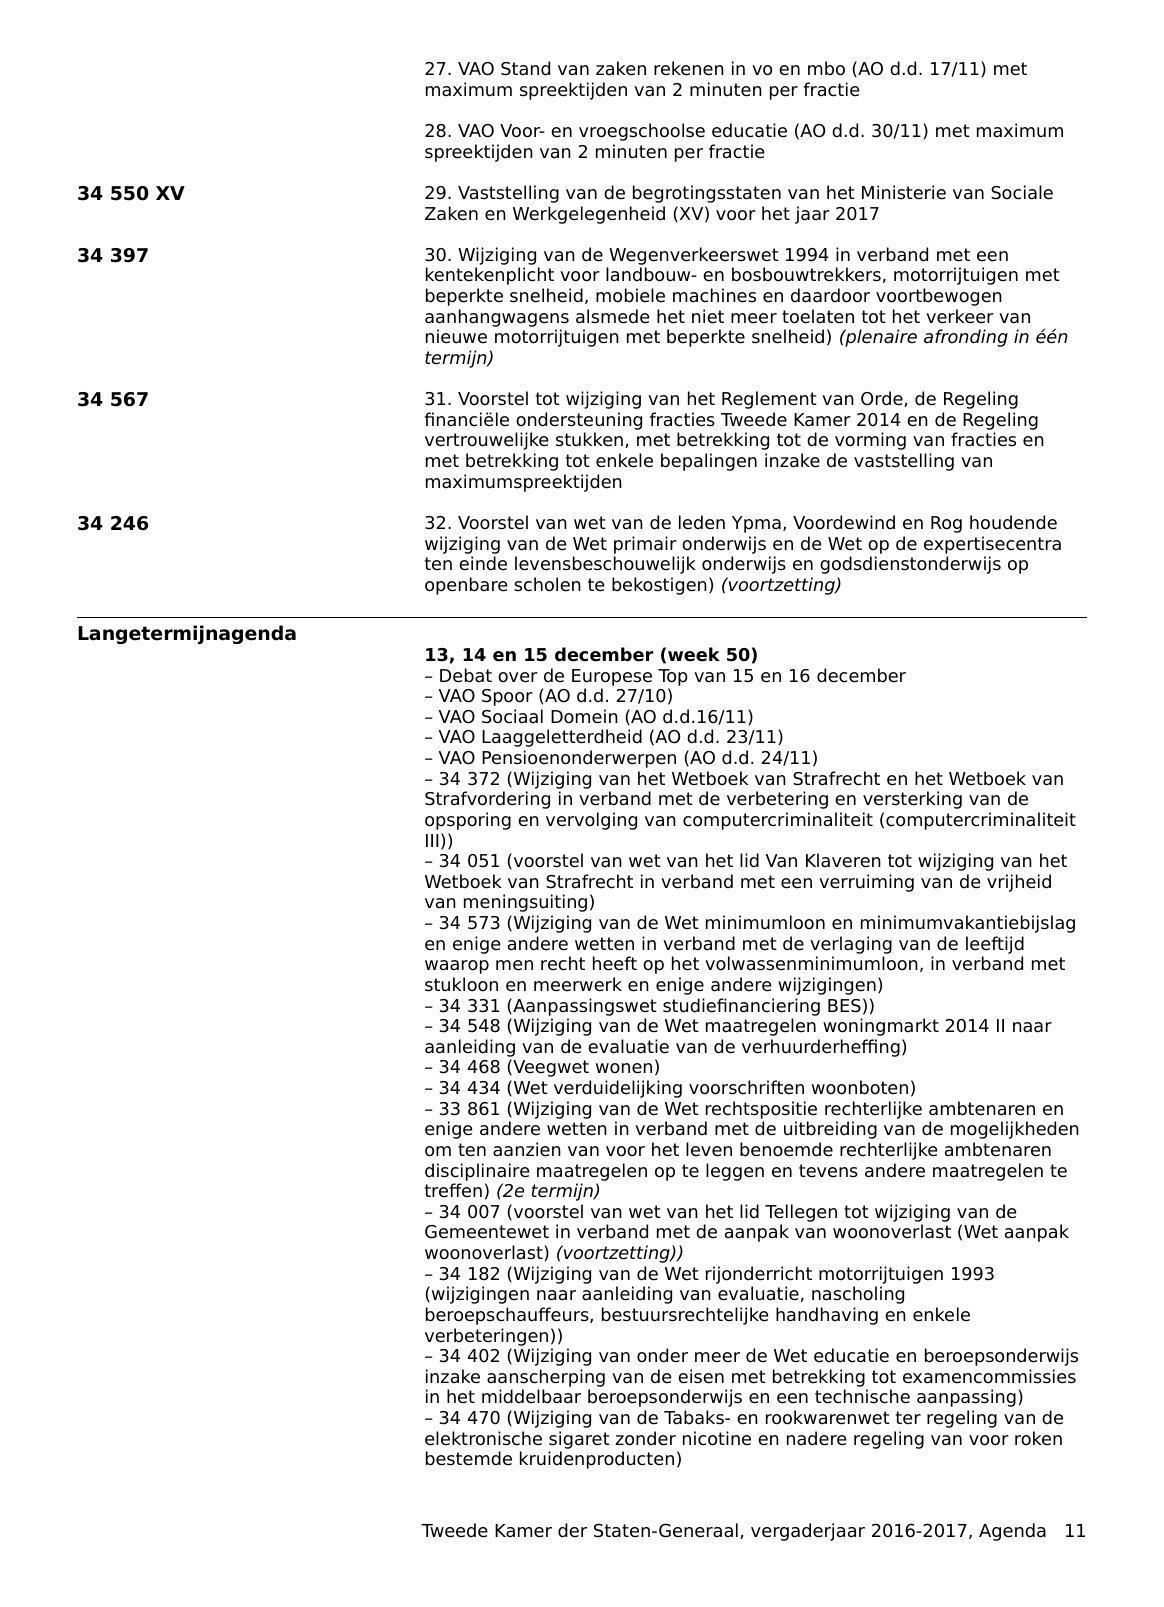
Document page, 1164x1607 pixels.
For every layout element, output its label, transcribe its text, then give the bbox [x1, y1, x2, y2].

table_cell 13, 14 en 15 december (week 50) [418, 645, 1087, 666]
table_cell [77, 1408, 401, 1470]
table_cell [401, 59, 418, 100]
table_cell [401, 513, 418, 595]
table_header Langetermijnagenda [77, 618, 401, 645]
table_cell [401, 183, 418, 224]
table_cell [77, 666, 401, 686]
table_cell [77, 728, 401, 748]
table_cell 34 397 [77, 245, 401, 368]
table_cell [77, 59, 401, 100]
table_cell [77, 1346, 401, 1408]
table_cell [77, 100, 401, 121]
table_cell [401, 1078, 418, 1099]
table_cell [77, 1058, 401, 1078]
table_cell 34 550 XV [77, 183, 401, 224]
table_cell [401, 1016, 418, 1057]
table_cell [401, 707, 418, 727]
table_cell [401, 851, 418, 913]
table_cell – 34 548 (Wijziging van de Wet maatregelen woningmarkt 2014 II naar aanleiding van de evaluatie van de verhuurderheffing) [418, 1016, 1087, 1057]
table_cell [77, 1016, 401, 1057]
table_cell [77, 769, 401, 851]
table_cell [401, 1058, 418, 1078]
table_cell 29. Vaststelling van de begrotingsstaten van het Ministerie van Sociale Zaken en Werkgelegenheid (XV) voor het jaar 2017 [418, 183, 1087, 224]
table_cell – 34 573 (Wijziging van de Wet minimumloon en minimumvakantiebijslag en enige andere wetten in verband met de verlaging van de leeftijd waarop men recht heeft op het volwassenminimumloon, in verband met stukloon en meerwerk en enige andere wijzigingen) [418, 913, 1087, 996]
table_cell 32. Voorstel van wet van de leden Ypma, Voordewind en Rog houdende wijziging van de Wet primair onderwijs en de Wet op de expertisecentra ten einde levensbeschouwelijk onderwijs en godsdienstonderwijs op openbare scholen te bekostigen) (voortzetting) [418, 513, 1087, 595]
table_cell [77, 748, 401, 769]
table_cell [77, 686, 401, 707]
table_header [418, 618, 1087, 645]
table_cell [418, 224, 1087, 245]
table_header [401, 618, 418, 645]
table_cell [77, 121, 401, 162]
table_cell [401, 666, 418, 686]
table_cell – VAO Sociaal Domein (AO d.d.16/11) [418, 707, 1087, 727]
table_cell 34 246 [77, 513, 401, 595]
table_cell [401, 121, 418, 162]
table_cell – VAO Spoor (AO d.d. 27/10) [418, 686, 1087, 707]
table_cell 27. VAO Stand van zaken rekenen in vo en mbo (AO d.d. 17/11) met maximum spreektijden van 2 minuten per fractie [418, 59, 1087, 100]
table_cell [77, 996, 401, 1016]
table_cell [77, 1078, 401, 1099]
table_cell – VAO Pensioenonderwerpen (AO d.d. 24/11) [418, 748, 1087, 769]
table_cell [418, 369, 1087, 389]
table_cell 30. Wijziging van de Wegenverkeerswet 1994 in verband met een kentekenplicht voor landbouw- en bosbouwtrekkers, motorrijtuigen met beperkte snelheid, mobiele machines en daardoor voortbewogen aanhangwagens alsmede het niet meer toelaten tot het verkeer van nieuwe motorrijtuigen met beperkte snelheid) (plenaire afronding in één termijn) [418, 245, 1087, 368]
table_cell [401, 1346, 418, 1408]
table_cell 31. Voorstel tot wijziging van het Reglement van Orde, de Regeling financiële ondersteuning fracties Tweede Kamer 2014 en de Regeling vertrouwelijke stukken, met betrekking tot de vorming van fracties en met betrekking tot enkele bepalingen inzake de vaststelling van maximumspreektijden [418, 389, 1087, 492]
table_cell – Debat over de Europese Top van 15 en 16 december [418, 666, 1087, 686]
table_cell – 34 470 (Wijziging van de Tabaks- en rookwarenwet ter regeling van de elektronische sigaret zonder nicotine en nadere regeling van voor roken bestemde kruidenproducten) [418, 1408, 1087, 1470]
table_cell [401, 389, 418, 492]
table_cell [401, 996, 418, 1016]
table_cell [401, 645, 418, 666]
table_cell – VAO Laaggeletterdheid (AO d.d. 23/11) [418, 728, 1087, 748]
table_cell [401, 492, 418, 513]
table_cell [401, 769, 418, 851]
table_cell [77, 162, 401, 183]
table_cell [401, 100, 418, 121]
table_cell [77, 645, 401, 666]
table_cell [401, 728, 418, 748]
table_cell [401, 1202, 418, 1264]
table_cell [418, 100, 1087, 121]
table_cell [77, 707, 401, 727]
table_cell [77, 369, 401, 389]
table_cell [77, 1202, 401, 1264]
table_cell [77, 913, 401, 996]
table_cell – 34 051 (voorstel van wet van het lid Van Klaveren tot wijziging van het Wetboek van Strafrecht in verband met een verruiming van de vrijheid van meningsuiting) [418, 851, 1087, 913]
table_cell [77, 1264, 401, 1346]
table_cell [418, 492, 1087, 513]
table_cell [401, 224, 418, 245]
table_cell [401, 1264, 418, 1346]
table_cell [401, 686, 418, 707]
table_cell [401, 245, 418, 368]
table_cell [401, 369, 418, 389]
table_cell [401, 748, 418, 769]
table_cell [77, 851, 401, 913]
table_cell [401, 913, 418, 996]
table_cell – 34 434 (Wet verduidelijking voorschriften woonboten) [418, 1078, 1087, 1099]
table_cell – 34 007 (voorstel van wet van het lid Tellegen tot wijziging van de Gemeentewet in verband met de aanpak van woonoverlast (Wet aanpak woonoverlast) (voortzetting)) [418, 1202, 1087, 1264]
table_cell – 34 331 (Aanpassingswet studiefinanciering BES)) [418, 996, 1087, 1016]
table_cell 28. VAO Voor- en vroegschoolse educatie (AO d.d. 30/11) met maximum spreektijden van 2 minuten per fractie [418, 121, 1087, 162]
table_cell – 34 182 (Wijziging van de Wet rijonderricht motorrijtuigen 1993 (wijzigingen naar aanleiding van evaluatie, nascholing beroepschauffeurs, bestuursrechtelijke handhaving en enkele verbeteringen)) [418, 1264, 1087, 1346]
table_cell [401, 1408, 418, 1470]
table_cell [77, 492, 401, 513]
table_cell – 34 372 (Wijziging van het Wetboek van Strafrecht en het Wetboek van Strafvordering in verband met de verbetering en versterking van de opsporing en vervolging van computercriminaliteit (computercriminaliteit III)) [418, 769, 1087, 851]
table_cell [418, 162, 1087, 183]
table_cell [77, 224, 401, 245]
table_cell [401, 1099, 418, 1202]
table_cell 34 567 [77, 389, 401, 492]
table_cell – 33 861 (Wijziging van de Wet rechtspositie rechterlijke ambtenaren en enige andere wetten in verband met de uitbreiding van de mogelijkheden om ten aanzien van voor het leven benoemde rechterlijke ambtenaren disciplinaire maatregelen op te leggen en tevens andere maatregelen te treffen) (2e termijn) [418, 1099, 1087, 1202]
table_cell [77, 1099, 401, 1202]
table_cell – 34 468 (Veegwet wonen) [418, 1058, 1087, 1078]
table_cell – 34 402 (Wijziging van onder meer de Wet educatie en beroepsonderwijs inzake aanscherping van de eisen met betrekking tot examencommissies in het middelbaar beroepsonderwijs en een technische aanpassing) [418, 1346, 1087, 1408]
table_cell [401, 162, 418, 183]
